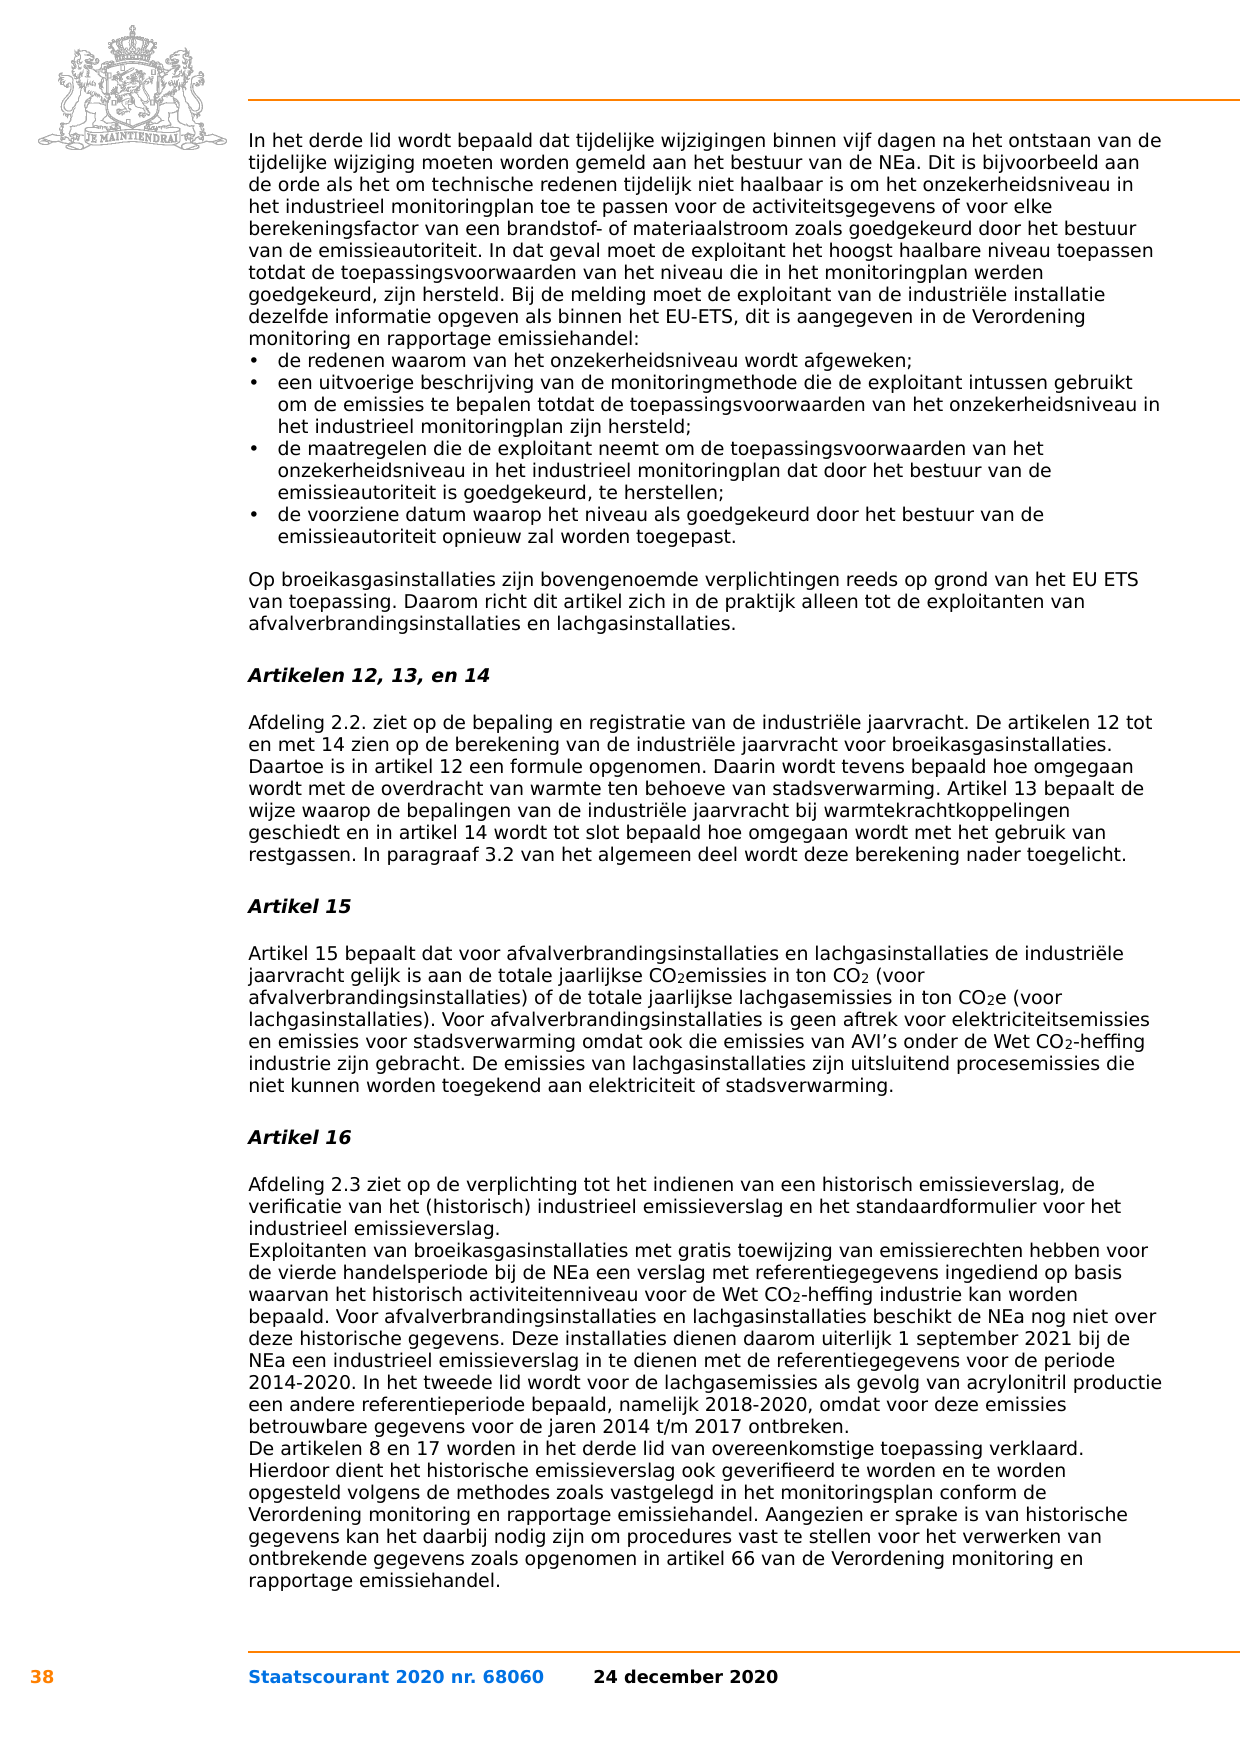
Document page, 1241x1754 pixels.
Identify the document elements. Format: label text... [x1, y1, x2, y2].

text • de maatregelen die de exploitant neemt om de toepassingsvoorwaarden van het onzekerheidsniveau in het industrieel monitoringplan dat door het bestuur van de emissieautoriteit is goedgekeurd, te herstellen; [248, 438, 1163, 503]
subtitle Artikel 16 [248, 1127, 1163, 1149]
text • een uitvoerige beschrijving van de monitoringmethode die de exploitant intussen gebruikt om de emissies te bepalen totdat de toepassingsvoorwaarden van het onzekerheidsniveau in het industrieel monitoringplan zijn hersteld; [248, 372, 1163, 438]
subtitle Artikelen 12, 13, en 14 [248, 665, 1163, 687]
subtitle Artikel 15 [248, 896, 1163, 918]
text In het derde lid wordt bepaald dat tijdelijke wijzigingen binnen vijf dagen na het ontstaan van de tijdelijke wijziging moeten worden gemeld aan het bestuur van de NEa. Dit is bijvoorbeeld aan de orde als het om technische redenen tijdelijk niet haalbaar is om het onzekerheidsniveau in het industrieel monitoringplan toe te passen voor de activiteitsgegevens of voor elke berekeningsfactor van een brandstof- of materiaalstroom zoals goedgekeurd door het bestuur van de emissieautoriteit. In dat geval moet de exploitant het hoogst haalbare niveau toepassen totdat de toepassingsvoorwaarden van het niveau die in het monitoringplan werden goedgekeurd, zijn hersteld. Bij de melding moet de exploitant van de industriële installatie dezelfde informatie opgeven als binnen het EU-ETS, dit is aangegeven in de Verordening monitoring en rapportage emissiehandel: [248, 130, 1163, 350]
text Op broeikasgasinstallaties zijn bovengenoemde verplichtingen reeds op grond van het EU ETS van toepassing. Daarom richt dit artikel zich in de praktijk alleen tot de exploitanten van afvalverbrandingsinstallaties en lachgasinstallaties. [248, 569, 1163, 635]
text Artikel 15 bepaalt dat voor afvalverbrandingsinstallaties en lachgasinstallaties de industriële jaarvracht gelijk is aan de totale jaarlijkse CO2emissies in ton CO2 (voor afvalverbrandingsinstallaties) of de totale jaarlijkse lachgasemissies in ton CO2e (voor lachgasinstallaties). Voor afvalverbrandingsinstallaties is geen aftrek voor elektriciteitsemissies en emissies voor stadsverwarming omdat ook die emissies van AVI’s onder de Wet CO2-heffing industrie zijn gebracht. De emissies van lachgasinstallaties zijn uitsluitend procesemissies die niet kunnen worden toegekend aan elektriciteit of stadsverwarming. [248, 943, 1163, 1097]
text Afdeling 2.2. ziet op de bepaling en registratie van de industriële jaarvracht. De artikelen 12 tot en met 14 zien op de berekening van de industriële jaarvracht voor broeikasgasinstallaties. Daartoe is in artikel 12 een formule opgenomen. Daarin wordt tevens bepaald hoe omgegaan wordt met de overdracht van warmte ten behoeve van stadsverwarming. Artikel 13 bepaalt de wijze waarop de bepalingen van de industriële jaarvracht bij warmtekrachtkoppelingen geschiedt en in artikel 14 wordt tot slot bepaald hoe omgegaan wordt met het gebruik van restgassen. In paragraaf 3.2 van het algemeen deel wordt deze berekening nader toegelicht. [248, 712, 1163, 866]
text • de redenen waarom van het onzekerheidsniveau wordt afgeweken; [248, 350, 1163, 372]
text Afdeling 2.3 ziet op de verplichting tot het indienen van een historisch emissieverslag, de verificatie van het (historisch) industrieel emissieverslag en het standaardformulier voor het industrieel emissieverslag. [248, 1174, 1163, 1240]
text De artikelen 8 en 17 worden in het derde lid van overeenkomstige toepassing verklaard. Hierdoor dient het historische emissieverslag ook geverifieerd te worden en te worden opgesteld volgens de methodes zoals vastgelegd in het monitoringsplan conform de Verordening monitoring en rapportage emissiehandel. Aangezien er sprake is van historische gegevens kan het daarbij nodig zijn om procedures vast te stellen voor het verwerken van ontbrekende gegevens zoals opgenomen in artikel 66 van de Verordening monitoring en rapportage emissiehandel. [248, 1438, 1163, 1592]
text • de voorziene datum waarop het niveau als goedgekeurd door het bestuur van de emissieautoriteit opnieuw zal worden toegepast. [248, 503, 1163, 547]
picture [38, 25, 227, 150]
text Exploitanten van broeikasgasinstallaties met gratis toewijzing van emissierechten hebben voor de vierde handelsperiode bij de NEa een verslag met referentiegegevens ingediend op basis waarvan het historisch activiteitenniveau voor de Wet CO2-heffing industrie kan worden bepaald. Voor afvalverbrandingsinstallaties en lachgasinstallaties beschikt de NEa nog niet over deze historische gegevens. Deze installaties dienen daarom uiterlijk 1 september 2021 bij de NEa een industrieel emissieverslag in te dienen met de referentiegegevens voor de periode 2014-2020. In het tweede lid wordt voor de lachgasemissies als gevolg van acrylonitril productie een andere referentieperiode bepaald, namelijk 2018-2020, omdat voor deze emissies betrouwbare gegevens voor de jaren 2014 t/m 2017 ontbreken. [248, 1240, 1163, 1438]
